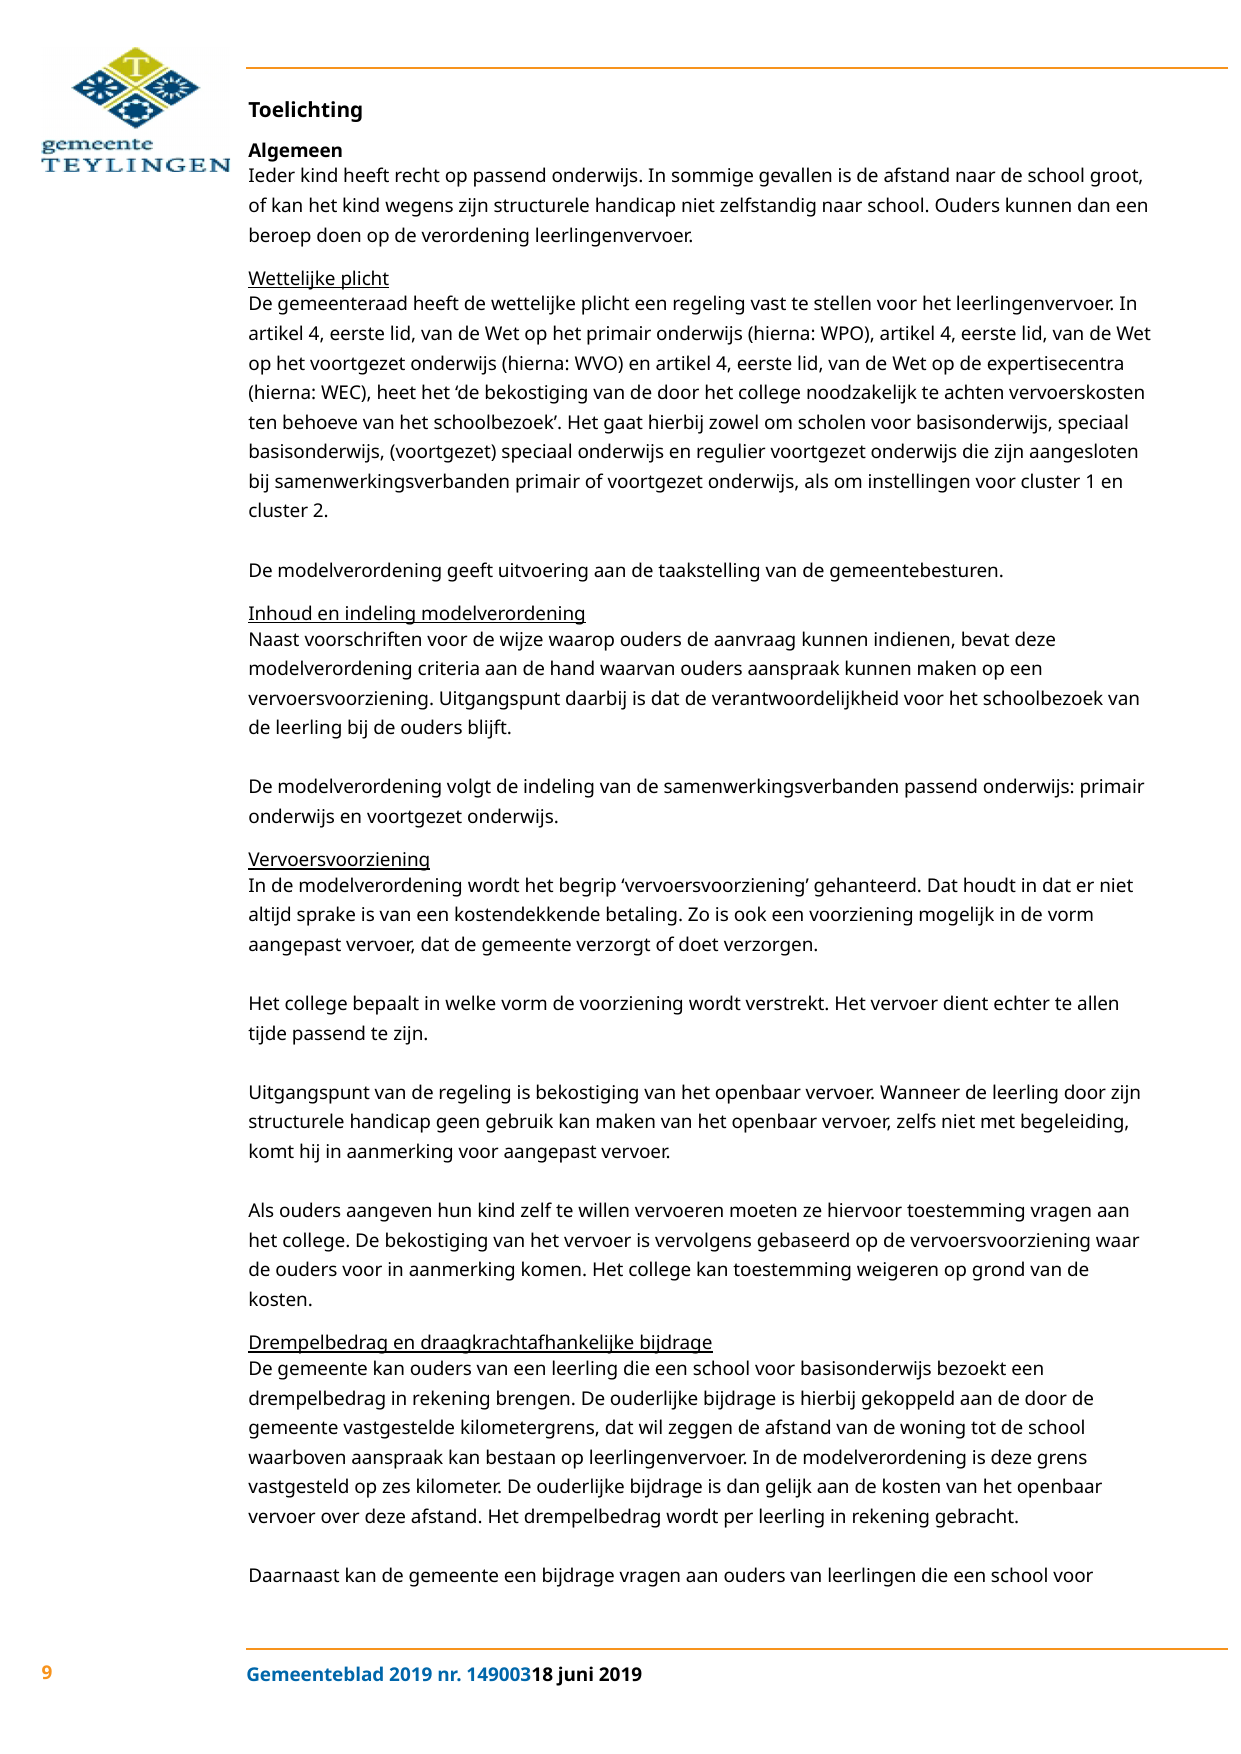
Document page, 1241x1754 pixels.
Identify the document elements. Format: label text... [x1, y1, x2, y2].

text Daarnaast kan de gemeente een bijdrage vragen aan ouders van leerlingen die een school voor [248, 1562, 1152, 1588]
text In de modelverordening wordt het begrip ‘vervoersvoorziening’ gehanteerd. Dat houdt in dat er niet altijd sprake is van een kostendekkende betaling. Zo is ook een voorziening mogelijk in de vorm aangepast vervoer, dat de gemeente verzorgt of doet verzorgen. [248, 872, 1152, 957]
text Het college bepaalt in welke vorm de voorziening wordt verstrekt. Het vervoer dient echter te allen tijde passend te zijn. [248, 990, 1152, 1046]
picture [41, 47, 231, 172]
text De modelverordening volgt de indeling van de samenwerkingsverbanden passend onderwijs: primair onderwijs en voortgezet onderwijs. [248, 774, 1152, 829]
text De gemeente kan ouders van een leerling die een school voor basisonderwijs bezoekt een drempelbedrag in rekening brengen. De ouderlijke bijdrage is hierbij gekoppeld aan de door de gemeente vastgestelde kilometergrens, dat wil zeggen de afstand van de woning tot de school waarboven aanspraak kan bestaan op leerlingenvervoer. In de modelverordening is deze grens vastgesteld op zes kilometer. De ouderlijke bijdrage is dan gelijk aan de kosten van het openbaar vervoer over deze afstand. Het drempelbedrag wordt per leerling in rekening gebracht. [248, 1355, 1152, 1529]
text Als ouders aangeven hun kind zelf te willen vervoeren moeten ze hiervoor toestemming vragen aan het college. De bekostiging van het vervoer is vervolgens gebaseerd op de vervoersvoorziening waar de ouders voor in aanmerking komen. Het college kan toestemming weigeren op grond van de kosten. [248, 1197, 1152, 1312]
text Naast voorschriften voor de wijze waarop ouders de aanvraag kunnen indienen, bevat deze modelverordening criteria aan de hand waarvan ouders aanspraak kunnen maken op een vervoersvoorziening. Uitgangspunt daarbij is dat de verantwoordelijkheid voor het schoolbezoek van de leerling bij de ouders blijft. [248, 626, 1152, 740]
text Ieder kind heeft recht op passend onderwijs. In sommige gevallen is de afstand naar de school groot, of kan het kind wegens zijn structurele handicap niet zelfstandig naar school. Ouders kunnen dan een beroep doen op de verordening leerlingenvervoer. [248, 163, 1152, 247]
text Inhoud en indeling modelverordening [248, 600, 1152, 626]
text Wettelijke plicht [248, 265, 1152, 291]
text Algemeen [248, 137, 1152, 163]
text De modelverordening geeft uitvoering aan de taakstelling van de gemeentebesturen. [248, 557, 1152, 583]
text De gemeenteraad heeft de wettelijke plicht een regeling vast te stellen voor het leerlingenvervoer. In artikel 4, eerste lid, van de Wet op het primair onderwijs (hierna: WPO), artikel 4, eerste lid, van de Wet op het voortgezet onderwijs (hierna: WVO) en artikel 4, eerste lid, van de Wet op de expertisecentra (hierna: WEC), heet het ‘de bekostiging van de door het college noodzakelijk te achten vervoerskosten ten behoeve van het schoolbezoek’. Het gaat hierbij zowel om scholen voor basisonderwijs, speciaal basisonderwijs, (voortgezet) speciaal onderwijs en regulier voortgezet onderwijs die zijn aangesloten bij samenwerkingsverbanden primair of voortgezet onderwijs, als om instellingen voor cluster 1 en cluster 2. [248, 291, 1152, 523]
text Drempelbedrag en draagkrachtafhankelijke bijdrage [248, 1329, 1152, 1355]
text Uitgangspunt van de regeling is bekostiging van het openbaar vervoer. Wanneer de leerling door zijn structurele handicap geen gebruik kan maken van het openbaar vervoer, zelfs niet met begeleiding, komt hij in aanmerking voor aangepast vervoer. [248, 1079, 1152, 1164]
text Toelichting [248, 95, 1152, 123]
text Vervoersvoorziening [248, 846, 1152, 872]
